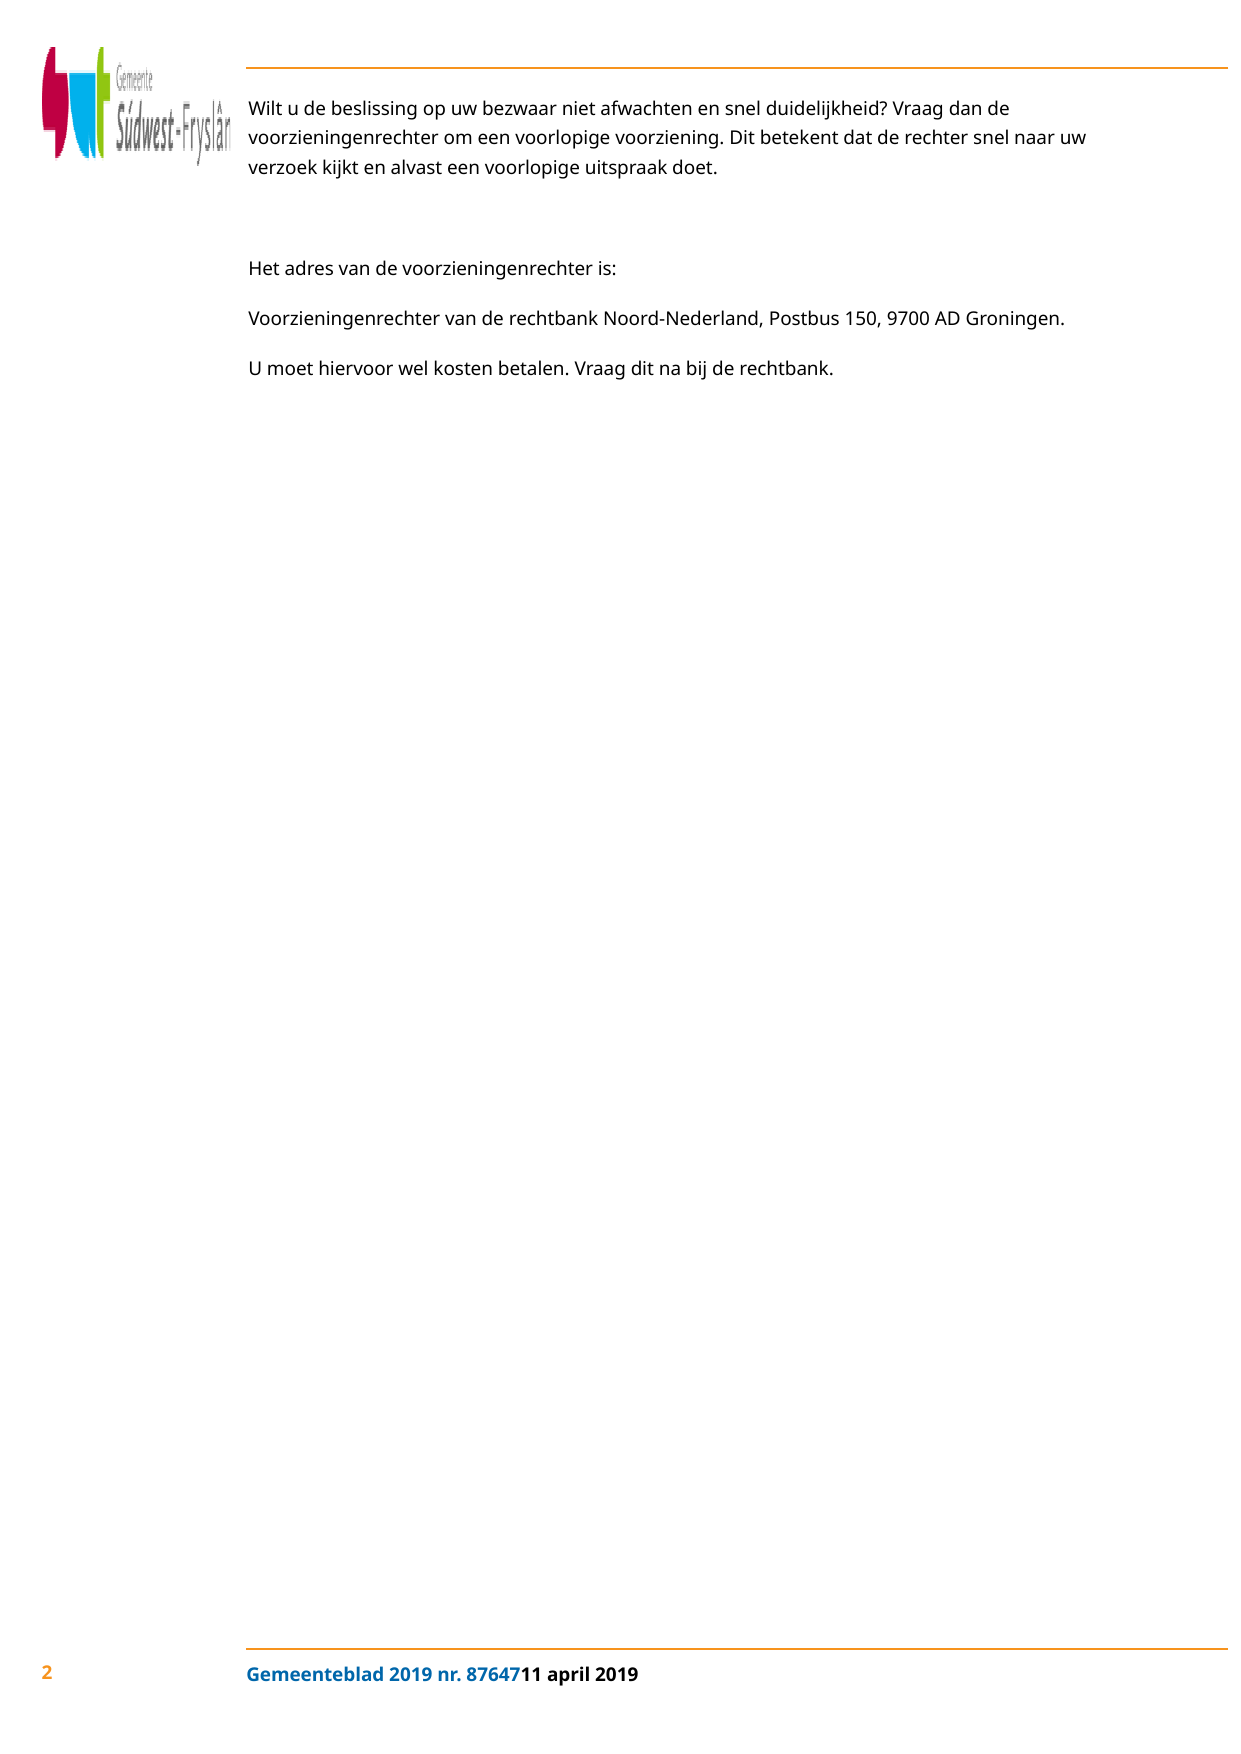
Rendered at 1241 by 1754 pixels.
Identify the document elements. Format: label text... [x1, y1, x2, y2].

picture [41, 47, 231, 172]
text U moet hiervoor wel kosten betalen. Vraag dit na bij de rechtbank. [248, 356, 1152, 381]
text Wilt u de beslissing op uw bezwaar niet afwachten en snel duidelijkheid? Vraag dan de voorzieningenrechter om een voorlopige voorziening. Dit betekent dat de rechter snel naar uw verzoek kijkt en alvast een voorlopige uitspraak doet. [248, 95, 1152, 180]
text Het adres van de voorzieningenrechter is: [248, 255, 1152, 281]
text Voorzieningenrechter van de rechtbank Noord-Nederland, Postbus 150, 9700 AD Groningen. [248, 305, 1152, 331]
